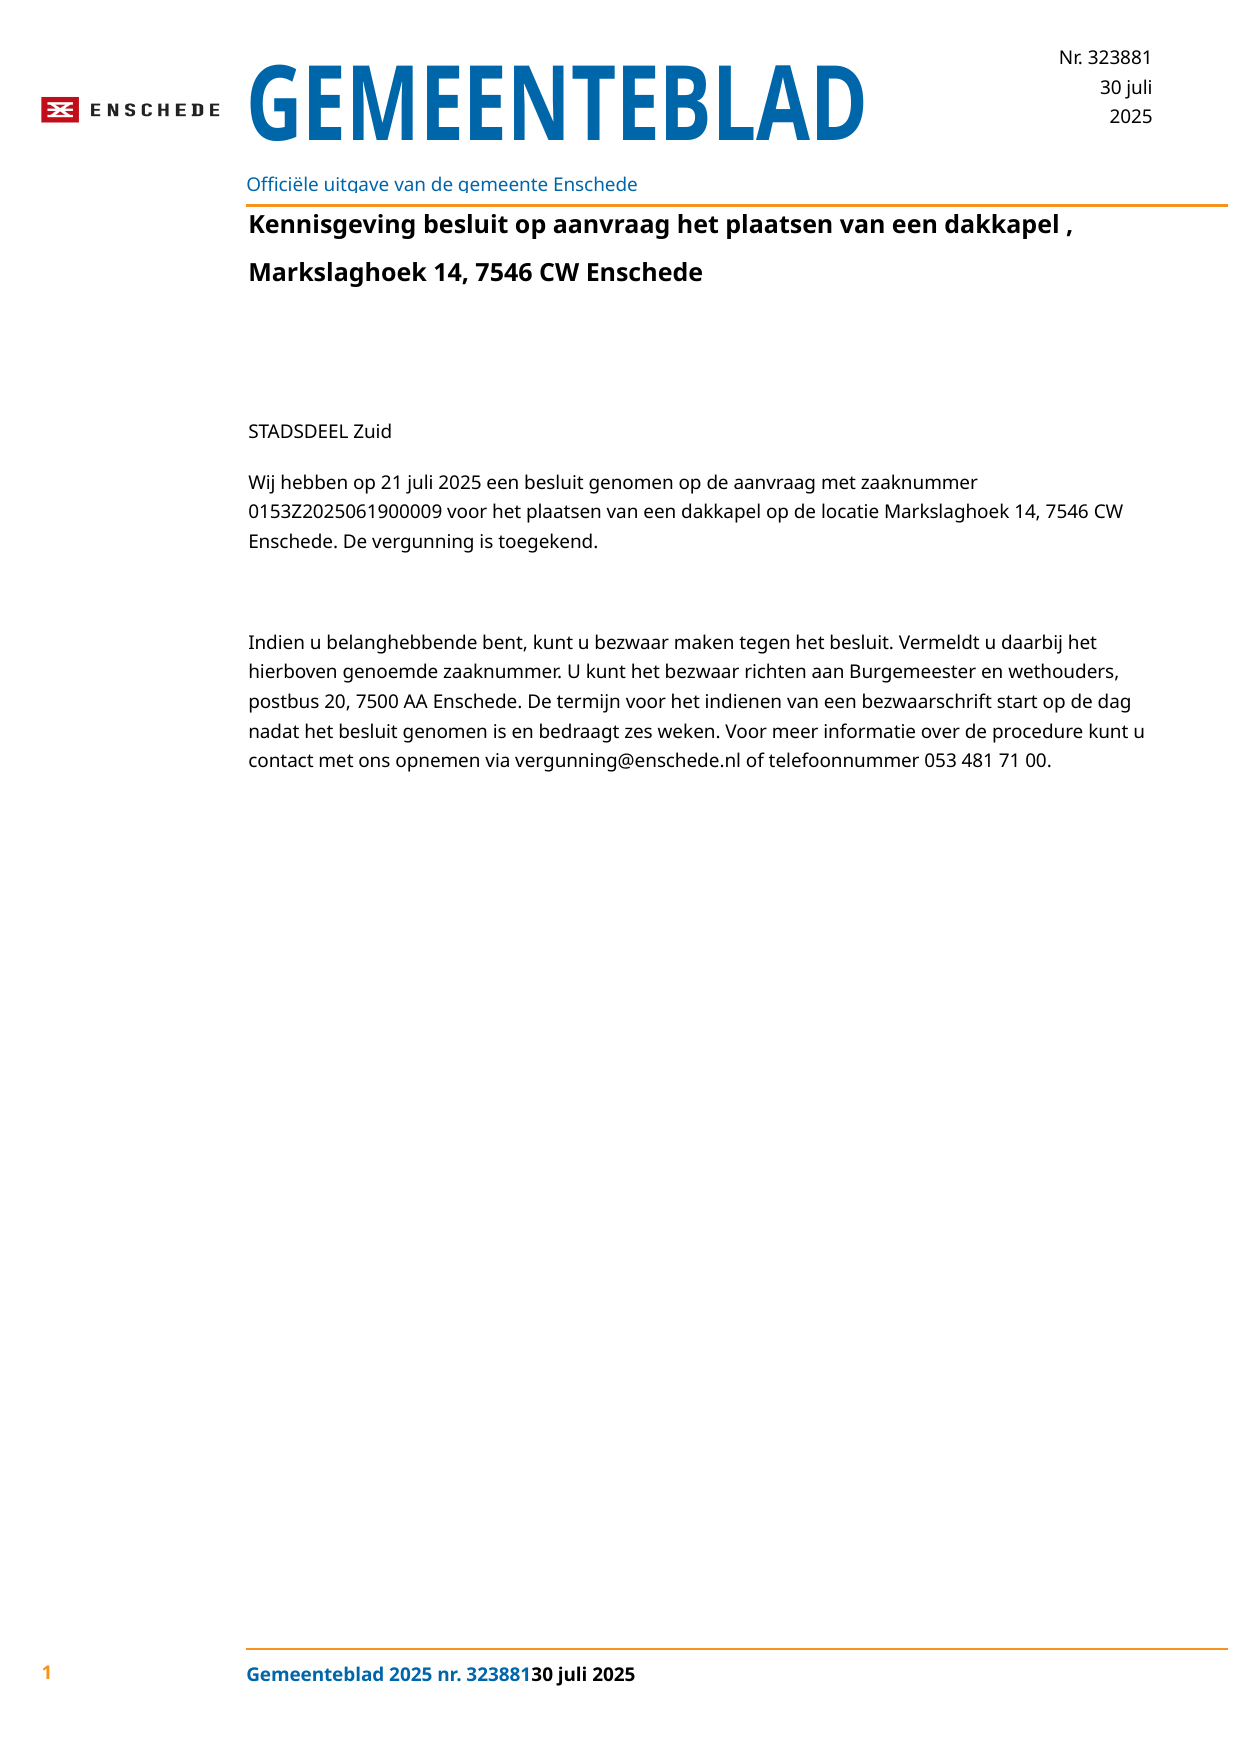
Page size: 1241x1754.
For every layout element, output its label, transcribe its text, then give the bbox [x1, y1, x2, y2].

text STADSDEEL Zuid [248, 419, 1152, 444]
text Wij hebben op 21 juli 2025 een besluit genomen op de aanvraag met zaaknummer 0153Z2025061900009 voor het plaatsen van een dakkapel op de locatie Markslaghoek 14, 7546 CW Enschede. De vergunning is toegekend. [248, 469, 1152, 554]
text Indien u belanghebbende bent, kunt u bezwaar maken tegen het besluit. Vermeldt u daarbij het hierboven genoemde zaaknummer. U kunt het bezwaar richten aan Burgemeester en wethouders, postbus 20, 7500 AA Enschede. De termijn voor het indienen van een bezwaarschrift start op de dag nadat het besluit genomen is en bedraagt zes weken. Voor meer informatie over de procedure kunt u contact met ons opnemen via vergunning@enschede.nl of telefoonnummer 053 481 71 00. [248, 629, 1152, 773]
picture [41, 47, 231, 172]
text Kennisgeving besluit op aanvraag het plaatsen van een dakkapel , Markslaghoek 14, 7546 CW Enschede [248, 207, 1152, 288]
